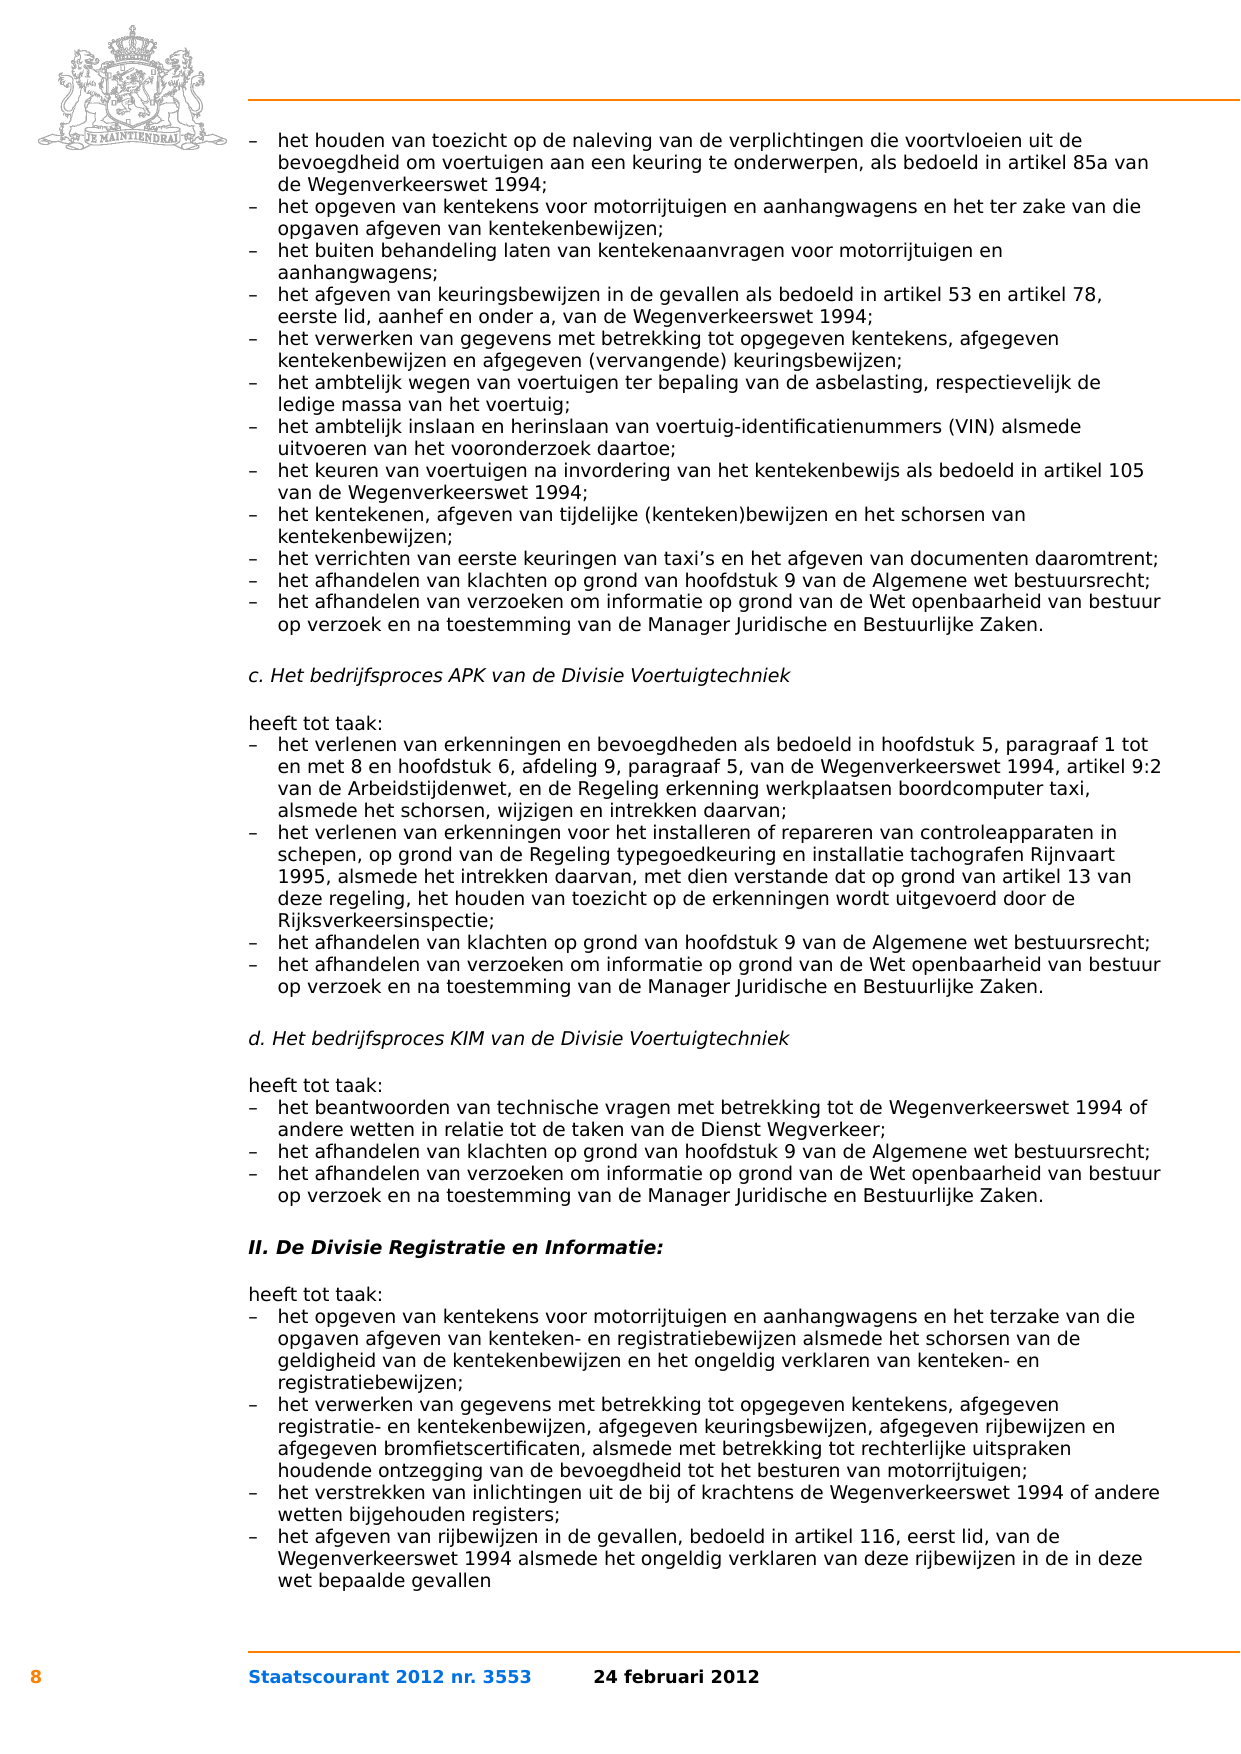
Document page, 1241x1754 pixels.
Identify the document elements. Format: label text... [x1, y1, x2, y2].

text – het afhandelen van klachten op grond van hoofdstuk 9 van de Algemene wet bestuursrecht; [248, 1141, 1163, 1163]
text – het afgeven van rijbewijzen in de gevallen, bedoeld in artikel 116, eerst lid, van de Wegenverkeerswet 1994 alsmede het ongeldig verklaren van deze rijbewijzen in de in deze wet bepaalde gevallen [248, 1526, 1163, 1592]
text heeft tot taak: [248, 712, 1163, 734]
text – het verwerken van gegevens met betrekking tot opgegeven kentekens, afgegeven registratie- en kentekenbewijzen, afgegeven keuringsbewijzen, afgegeven rijbewijzen en afgegeven bromfietscertificaten, alsmede met betrekking tot rechterlijke uitspraken houdende ontzegging van de bevoegdheid tot het besturen van motorrijtuigen; [248, 1394, 1163, 1482]
text – het ambtelijk inslaan en herinslaan van voertuig-identificatienummers (VIN) alsmede uitvoeren van het vooronderzoek daartoe; [248, 416, 1163, 459]
text – het afgeven van keuringsbewijzen in de gevallen als bedoeld in artikel 53 en artikel 78, eerste lid, aanhef en onder a, van de Wegenverkeerswet 1994; [248, 284, 1163, 328]
subtitle II. De Divisie Registratie en Informatie: [248, 1237, 1163, 1259]
text – het ambtelijk wegen van voertuigen ter bepaling van de asbelasting, respectievelijk de ledige massa van het voertuig; [248, 372, 1163, 416]
picture [38, 25, 227, 150]
text – het afhandelen van klachten op grond van hoofdstuk 9 van de Algemene wet bestuursrecht; [248, 932, 1163, 954]
text – het opgeven van kentekens voor motorrijtuigen en aanhangwagens en het terzake van die opgaven afgeven van kenteken- en registratiebewijzen alsmede het schorsen van de geldigheid van de kentekenbewijzen en het ongeldig verklaren van kenteken- en registratiebewijzen; [248, 1306, 1163, 1394]
subtitle c. Het bedrijfsproces APK van de Divisie Voertuigtechniek [248, 665, 1163, 687]
text heeft tot taak: [248, 1284, 1163, 1306]
text – het keuren van voertuigen na invordering van het kentekenbewijs als bedoeld in artikel 105 van de Wegenverkeerswet 1994; [248, 459, 1163, 503]
text – het afhandelen van verzoeken om informatie op grond van de Wet openbaarheid van bestuur op verzoek en na toestemming van de Manager Juridische en Bestuurlijke Zaken. [248, 1163, 1163, 1207]
text – het buiten behandeling laten van kentekenaanvragen voor motorrijtuigen en aanhangwagens; [248, 240, 1163, 284]
text – het houden van toezicht op de naleving van de verplichtingen die voortvloeien uit de bevoegdheid om voertuigen aan een keuring te onderwerpen, als bedoeld in artikel 85a van de Wegenverkeerswet 1994; [248, 130, 1163, 196]
text – het afhandelen van verzoeken om informatie op grond van de Wet openbaarheid van bestuur op verzoek en na toestemming van de Manager Juridische en Bestuurlijke Zaken. [248, 591, 1163, 635]
text – het afhandelen van klachten op grond van hoofdstuk 9 van de Algemene wet bestuursrecht; [248, 569, 1163, 591]
text – het verrichten van eerste keuringen van taxi’s en het afgeven van documenten daaromtrent; [248, 547, 1163, 569]
text – het afhandelen van verzoeken om informatie op grond van de Wet openbaarheid van bestuur op verzoek en na toestemming van de Manager Juridische en Bestuurlijke Zaken. [248, 954, 1163, 998]
text – het opgeven van kentekens voor motorrijtuigen en aanhangwagens en het ter zake van die opgaven afgeven van kentekenbewijzen; [248, 196, 1163, 240]
text – het verstrekken van inlichtingen uit de bij of krachtens de Wegenverkeerswet 1994 of andere wetten bijgehouden registers; [248, 1482, 1163, 1526]
text – het kentekenen, afgeven van tijdelijke (kenteken)bewijzen en het schorsen van kentekenbewijzen; [248, 503, 1163, 547]
text – het verlenen van erkenningen voor het installeren of repareren van controleapparaten in schepen, op grond van de Regeling typegoedkeuring en installatie tachografen Rijnvaart 1995, alsmede het intrekken daarvan, met dien verstande dat op grond van artikel 13 van deze regeling, het houden van toezicht op de erkenningen wordt uitgevoerd door de Rijksverkeersinspectie; [248, 822, 1163, 932]
text heeft tot taak: [248, 1075, 1163, 1097]
text – het verlenen van erkenningen en bevoegdheden als bedoeld in hoofdstuk 5, paragraaf 1 tot en met 8 en hoofdstuk 6, afdeling 9, paragraaf 5, van de Wegenverkeerswet 1994, artikel 9:2 van de Arbeidstijdenwet, en de Regeling erkenning werkplaatsen boordcomputer taxi, alsmede het schorsen, wijzigen en intrekken daarvan; [248, 734, 1163, 822]
text – het verwerken van gegevens met betrekking tot opgegeven kentekens, afgegeven kentekenbewijzen en afgegeven (vervangende) keuringsbewijzen; [248, 328, 1163, 372]
subtitle d. Het bedrijfsproces KIM van de Divisie Voertuigtechniek [248, 1028, 1163, 1050]
text – het beantwoorden van technische vragen met betrekking tot de Wegenverkeerswet 1994 of andere wetten in relatie tot de taken van de Dienst Wegverkeer; [248, 1097, 1163, 1141]
